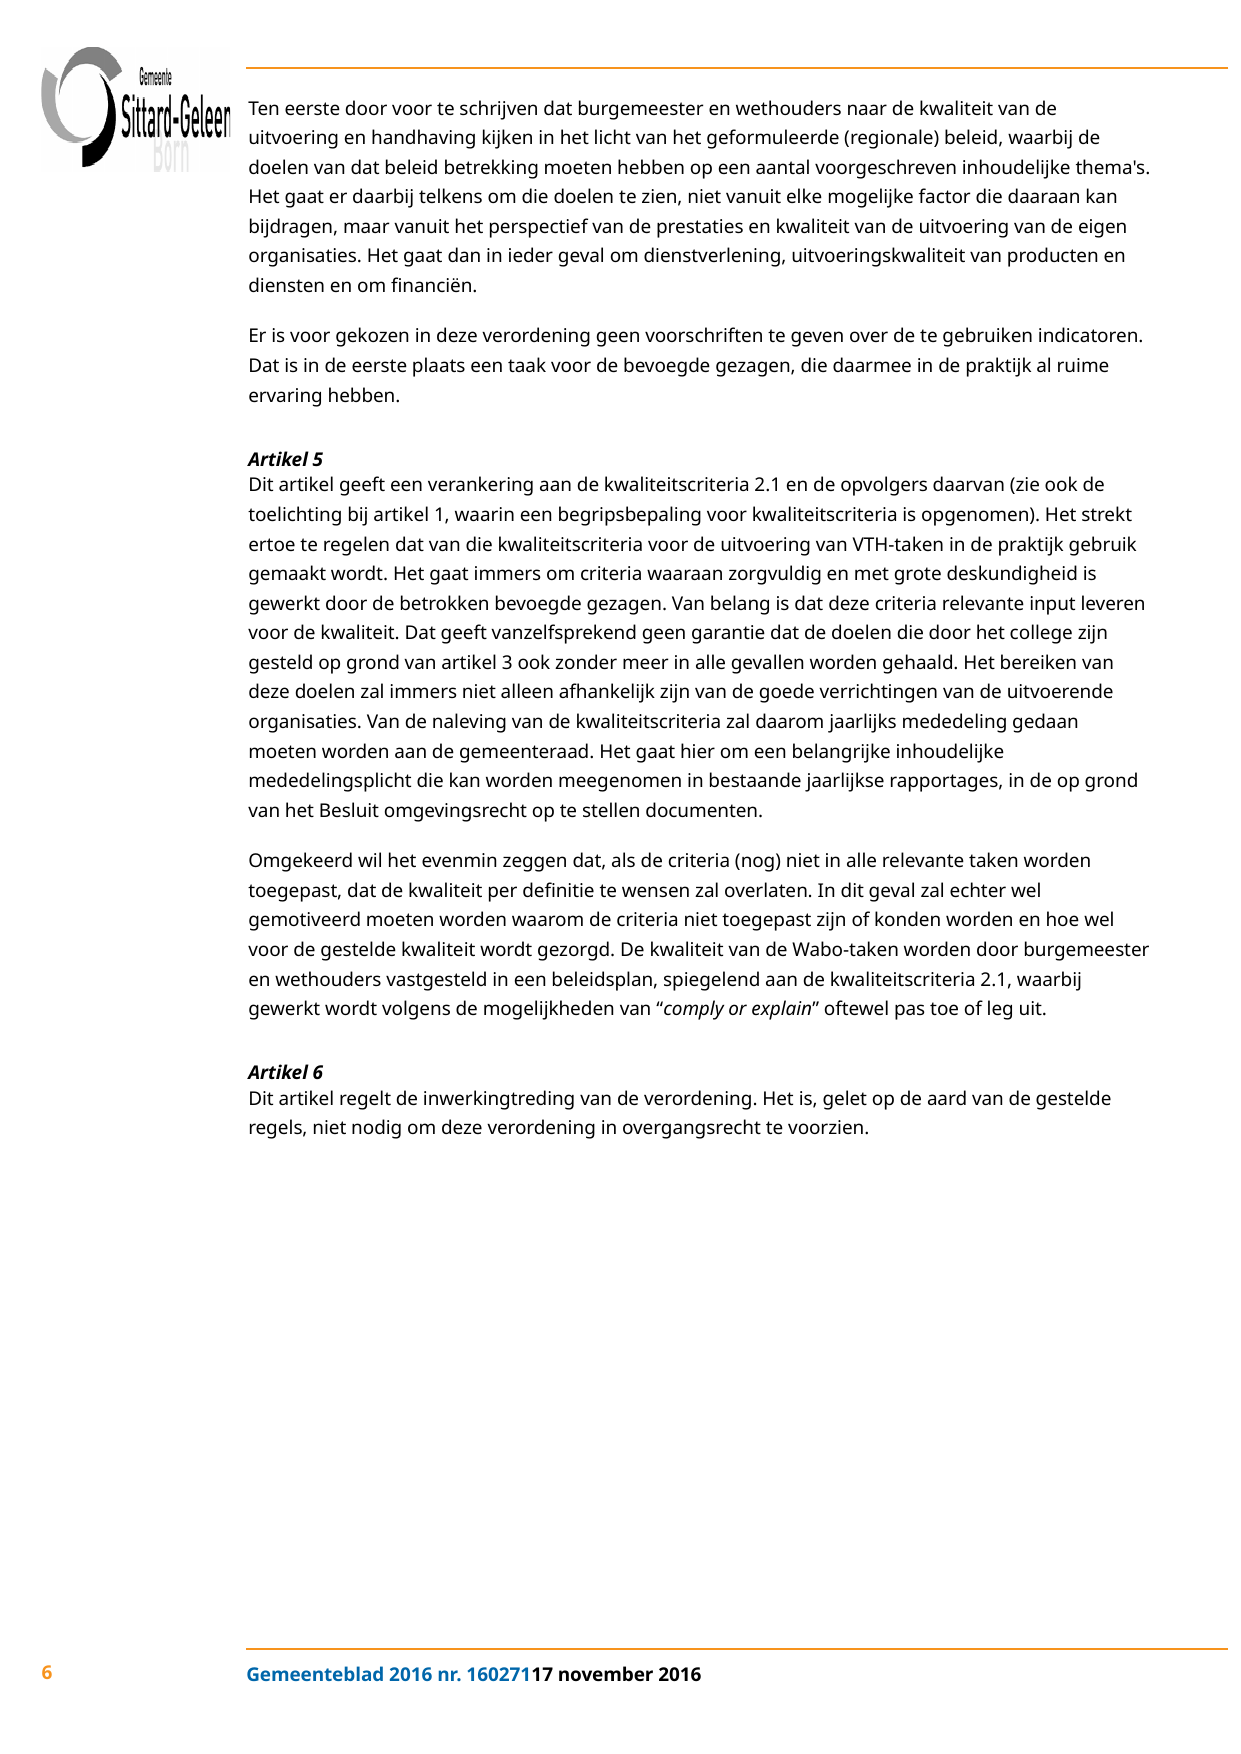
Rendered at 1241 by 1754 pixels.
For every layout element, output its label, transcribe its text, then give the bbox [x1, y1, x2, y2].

picture [41, 47, 231, 172]
text Omgekeerd wil het evenmin zeggen dat, als de criteria (nog) niet in alle relevante taken worden toegepast, dat de kwaliteit per definitie te wensen zal overlaten. In dit geval zal echter wel gemotiveerd moeten worden waarom de criteria niet toegepast zijn of konden worden en hoe wel voor de gestelde kwaliteit wordt gezorgd. De kwaliteit van de Wabo-taken worden door burgemeester en wethouders vastgesteld in een beleidsplan, spiegelend aan de kwaliteitscriteria 2.1, waarbij gewerkt wordt volgens de mogelijkheden van “comply or explain” oftewel pas toe of leg uit. [248, 847, 1152, 1021]
text Dit artikel geeft een verankering aan de kwaliteitscriteria 2.1 en de opvolgers daarvan (zie ook de toelichting bij artikel 1, waarin een begripsbepaling voor kwaliteitscriteria is opgenomen). Het strekt ertoe te regelen dat van die kwaliteitscriteria voor de uitvoering van VTH-taken in de praktijk gebruik gemaakt wordt. Het gaat immers om criteria waaraan zorgvuldig en met grote deskundigheid is gewerkt door de betrokken bevoegde gezagen. Van belang is dat deze criteria relevante input leveren voor de kwaliteit. Dat geeft vanzelfsprekend geen garantie dat de doelen die door het college zijn gesteld op grond van artikel 3 ook zonder meer in alle gevallen worden gehaald. Het bereiken van deze doelen zal immers niet alleen afhankelijk zijn van de goede verrichtingen van de uitvoerende organisaties. Van de naleving van de kwaliteitscriteria zal daarom jaarlijks mededeling gedaan moeten worden aan de gemeenteraad. Het gaat hier om een belangrijke inhoudelijke mededelingsplicht die kan worden meegenomen in bestaande jaarlijkse rapportages, in de op grond van het Besluit omgevingsrecht op te stellen documenten. [248, 472, 1152, 823]
text Artikel 5 [248, 446, 1152, 472]
text Ten eerste door voor te schrijven dat burgemeester en wethouders naar de kwaliteit van de uitvoering en handhaving kijken in het licht van het geformuleerde (regionale) beleid, waarbij de doelen van dat beleid betrekking moeten hebben op een aantal voorgeschreven inhoudelijke thema's. Het gaat er daarbij telkens om die doelen te zien, niet vanuit elke mogelijke factor die daaraan kan bijdragen, maar vanuit het perspectief van de prestaties en kwaliteit van de uitvoering van de eigen organisaties. Het gaat dan in ieder geval om dienstverlening, uitvoeringskwaliteit van producten en diensten en om financiën. [248, 95, 1152, 298]
text Dit artikel regelt de inwerkingtreding van de verordening. Het is, gelet op de aard van de gestelde regels, niet nodig om deze verordening in overgangsrecht te voorzien. [248, 1085, 1152, 1140]
text Artikel 6 [248, 1059, 1152, 1085]
text Er is voor gekozen in deze verordening geen voorschriften te geven over de te gebruiken indicatoren. Dat is in de eerste plaats een taak voor de bevoegde gezagen, die daarmee in de praktijk al ruime ervaring hebben. [248, 323, 1152, 408]
